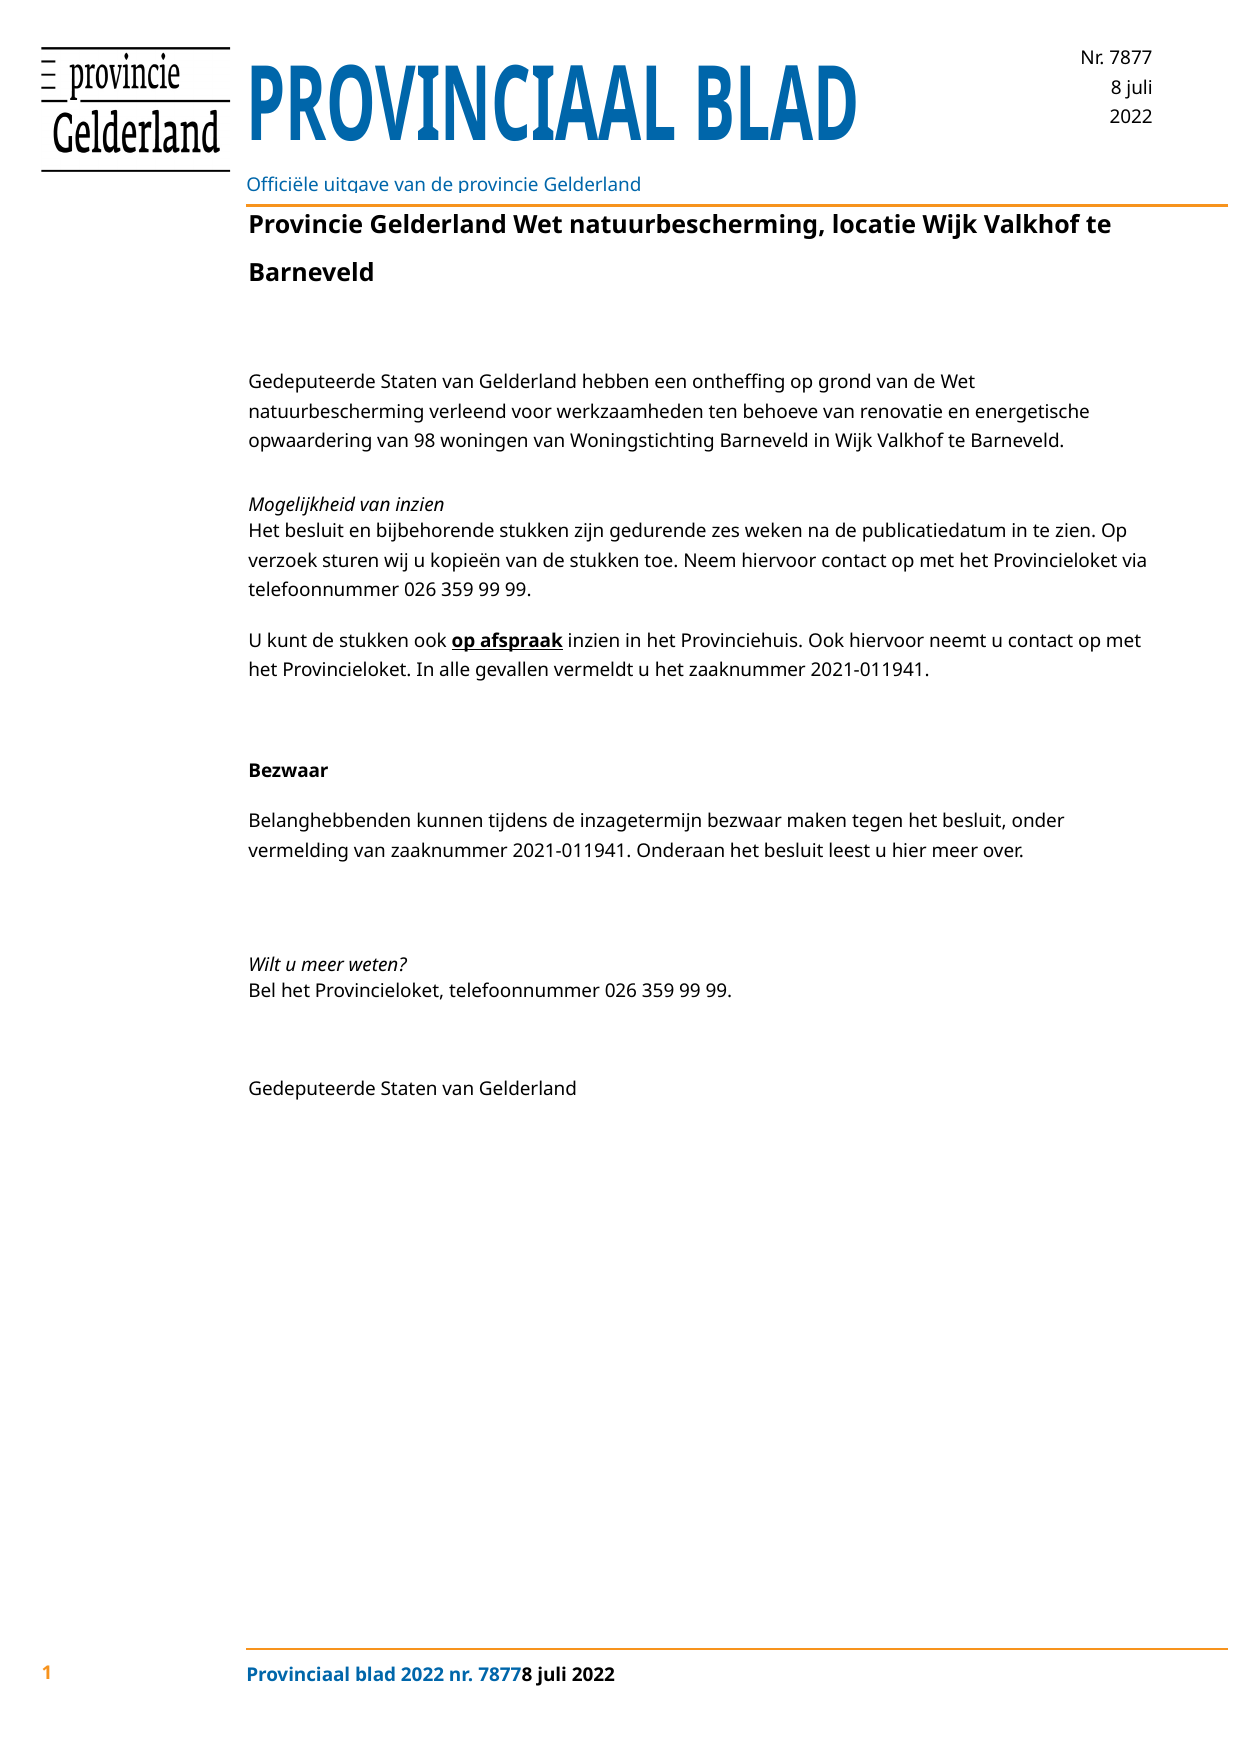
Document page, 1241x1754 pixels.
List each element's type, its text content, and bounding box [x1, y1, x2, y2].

text Bel het Provincieloket, telefoonnummer 026 359 99 99. [248, 977, 1152, 1003]
text Mogelijkheid van inzien [248, 491, 1152, 517]
text Gedeputeerde Staten van Gelderland [248, 1076, 1152, 1101]
text U kunt de stukken ook op afspraak inzien in het Provinciehuis. Ook hiervoor neemt u contact op met het Provincieloket. In alle gevallen vermeldt u het zaaknummer 2021-011941. [248, 627, 1152, 682]
text Het besluit en bijbehorende stukken zijn gedurende zes weken na de publicatiedatum in te zien. Op verzoek sturen wij u kopieën van de stukken toe. Neem hiervoor contact op met het Provincieloket via telefoonnummer 026 359 99 99. [248, 517, 1152, 602]
text Wilt u meer weten? [248, 952, 1152, 977]
text Belanghebbenden kunnen tijdens de inzagetermijn bezwaar maken tegen het besluit, onder vermelding van zaaknummer 2021-011941. Onderaan het besluit leest u hier meer over. [248, 808, 1152, 863]
picture [41, 47, 231, 172]
text Gedeputeerde Staten van Gelderland hebben een ontheffing op grond van de Wet natuurbescherming verleend voor werkzaamheden ten behoeve van renovatie en energetische opwaardering van 98 woningen van Woningstichting Barneveld in Wijk Valkhof te Barneveld. [248, 368, 1152, 453]
text Provincie Gelderland Wet natuurbescherming, locatie Wijk Valkhof te Barneveld [248, 207, 1152, 288]
text Bezwaar [248, 757, 1152, 783]
